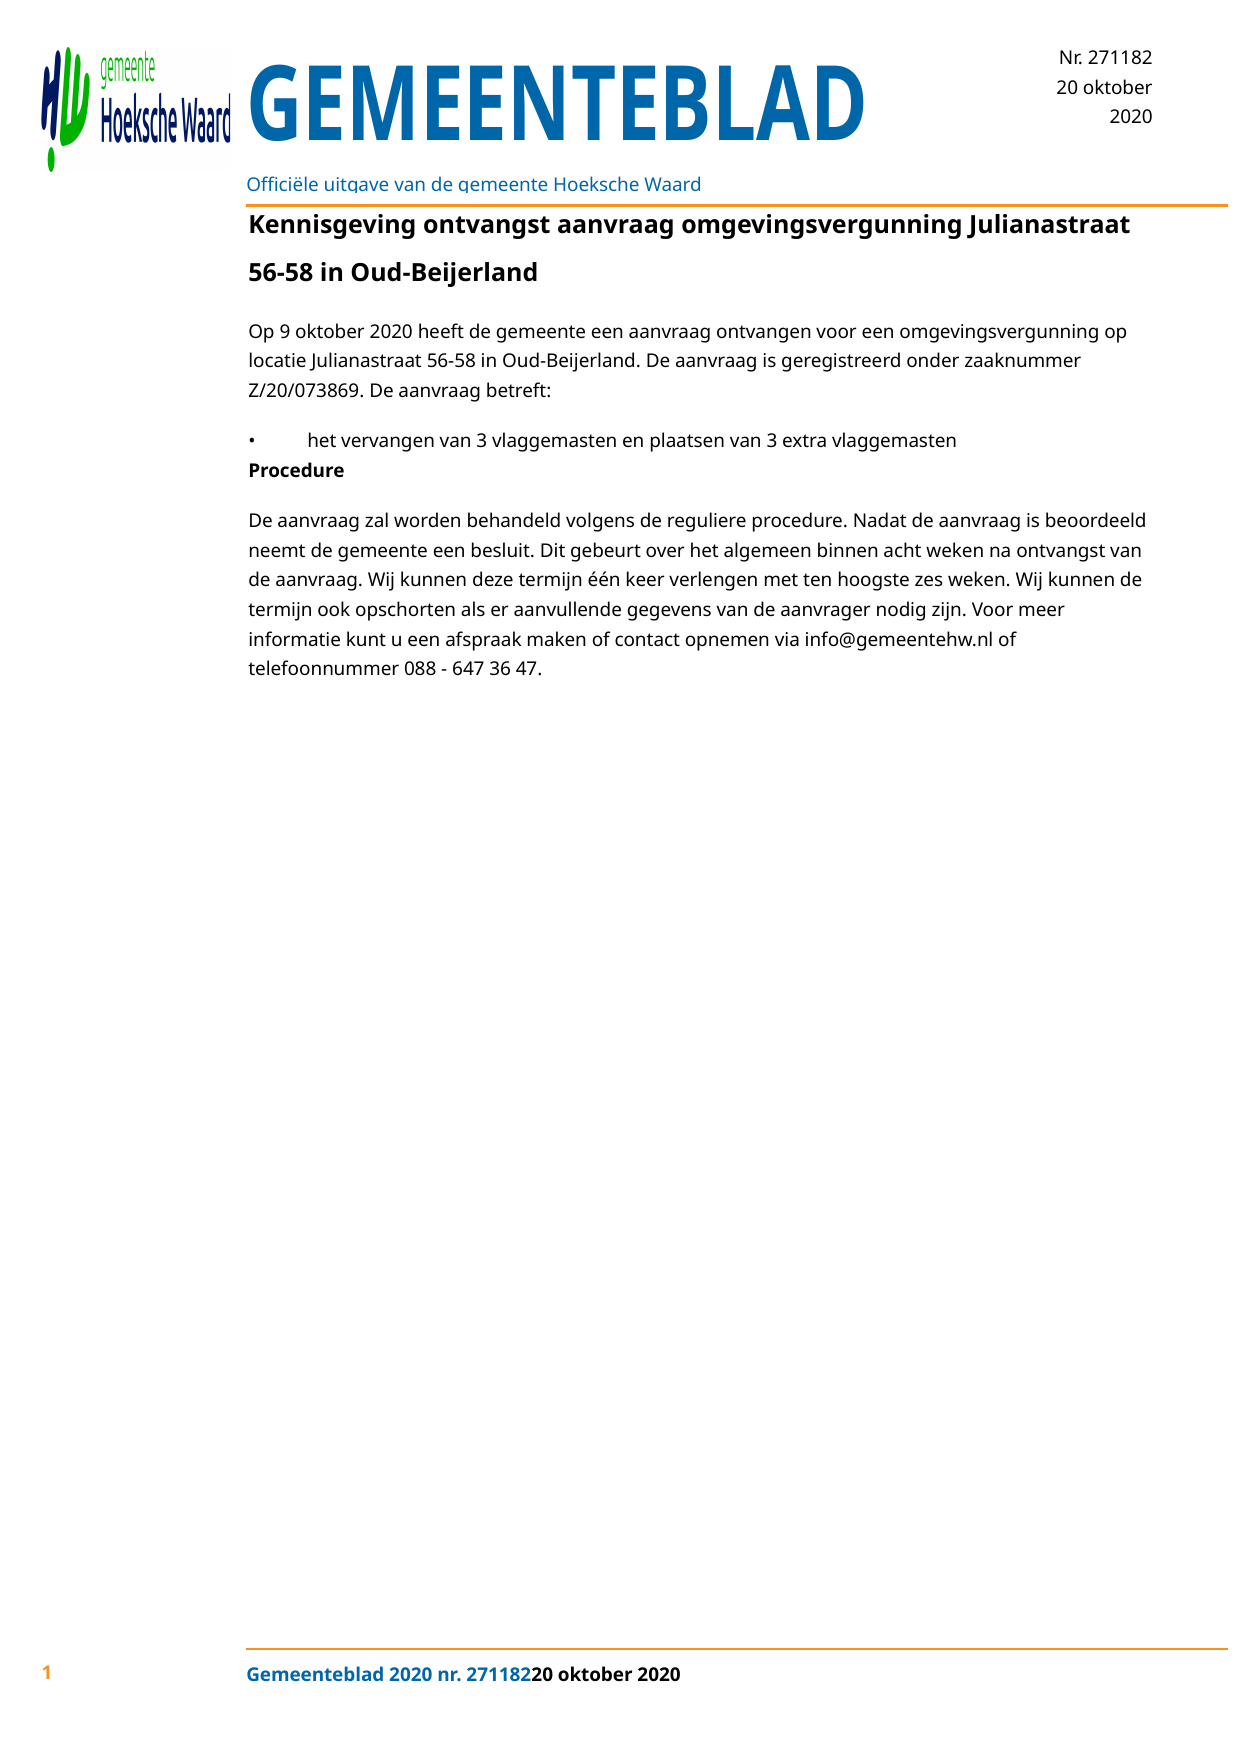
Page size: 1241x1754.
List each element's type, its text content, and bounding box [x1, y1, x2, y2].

text De aanvraag zal worden behandeld volgens de reguliere procedure. Nadat de aanvraag is beoordeeld neemt de gemeente een besluit. Dit gebeurt over het algemeen binnen acht weken na ontvangst van de aanvraag. Wij kunnen deze termijn één keer verlengen met ten hoogste zes weken. Wij kunnen de termijn ook opschorten als er aanvullende gegevens van de aanvrager nodig zijn. Voor meer informatie kunt u een afspraak maken of contact opnemen via info@gemeentehw.nl of telefoonnummer 088 - 647 36 47. [248, 507, 1152, 681]
picture [41, 47, 231, 172]
text Op 9 oktober 2020 heeft de gemeente een aanvraag ontvangen voor een omgevingsvergunning op locatie Julianastraat 56-58 in Oud-Beijerland. De aanvraag is geregistreerd onder zaaknummer Z/20/073869. De aanvraag betreft: [248, 318, 1152, 403]
text Procedure [248, 457, 1152, 483]
list het vervangen van 3 vlaggemasten en plaatsen van 3 extra vlaggemasten [248, 427, 1152, 453]
text Kennisgeving ontvangst aanvraag omgevingsvergunning Julianastraat 56-58 in Oud-Beijerland [248, 207, 1152, 288]
